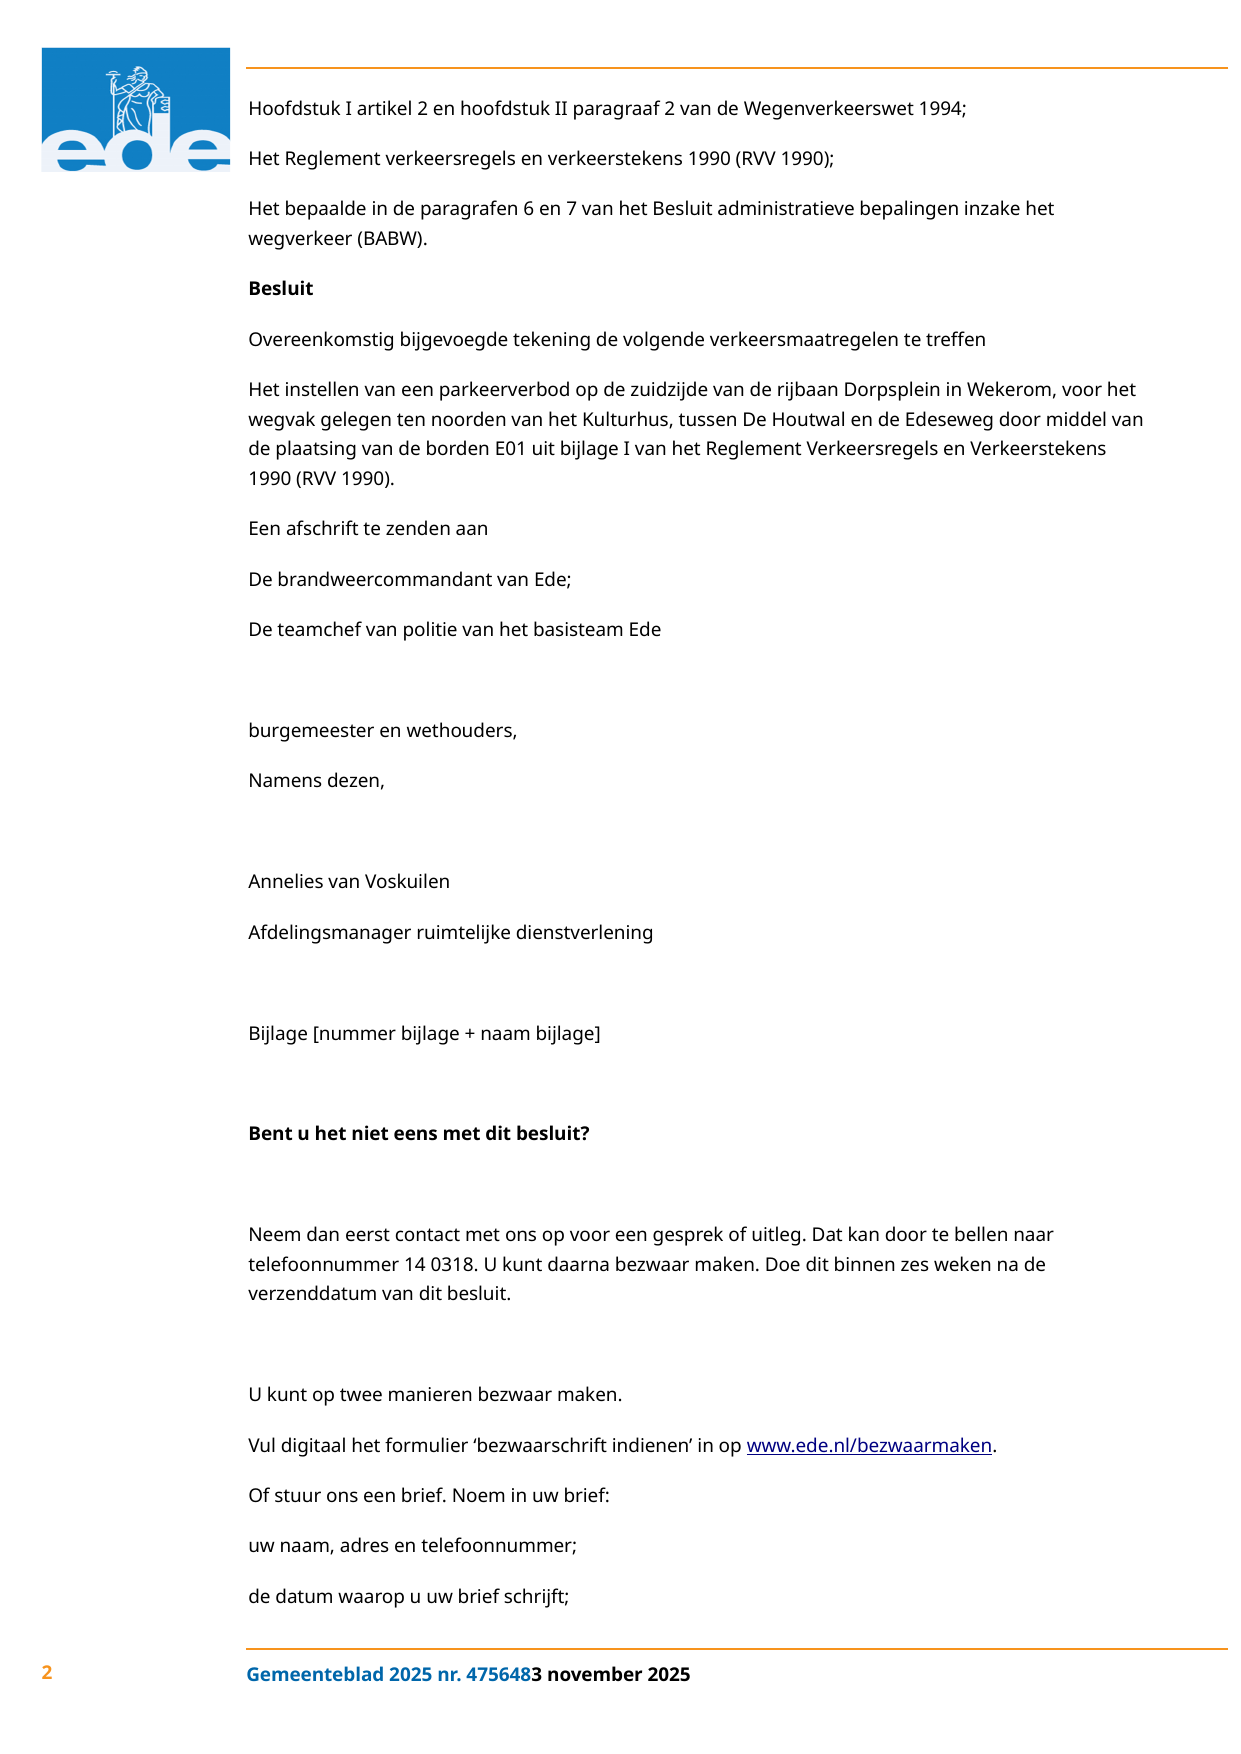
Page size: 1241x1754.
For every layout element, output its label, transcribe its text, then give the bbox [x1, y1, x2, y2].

text Besluit [248, 276, 1152, 301]
text Overeenkomstig bijgevoegde tekening de volgende verkeersmaatregelen te treffen [248, 326, 1152, 352]
text U kunt op twee manieren bezwaar maken. [248, 1381, 1152, 1407]
text Namens dezen, [248, 768, 1152, 793]
text uw naam, adres en telefoonnummer; [248, 1533, 1152, 1558]
text Neem dan eerst contact met ons op voor een gesprek of uitleg. Dat kan door te bellen naar telefoonnummer 14 0318. U kunt daarna bezwaar maken. Doe dit binnen zes weken na de verzenddatum van dit besluit. [248, 1221, 1152, 1306]
text De brandweercommandant van Ede; [248, 566, 1152, 592]
text Bijlage [nummer bijlage + naam bijlage] [248, 1020, 1152, 1046]
text Het bepaalde in de paragrafen 6 en 7 van het Besluit administratieve bepalingen inzake het wegverkeer (BABW). [248, 196, 1152, 251]
text Het Reglement verkeersregels en verkeerstekens 1990 (RVV 1990); [248, 145, 1152, 171]
picture [41, 47, 231, 172]
text Afdelingsmanager ruimtelijke dienstverlening [248, 919, 1152, 945]
text Een afschrift te zenden aan [248, 516, 1152, 541]
text Hoofdstuk I artikel 2 en hoofdstuk II paragraaf 2 van de Wegenverkeerswet 1994; [248, 95, 1152, 121]
text Vul digitaal het formulier ‘bezwaarschrift indienen’ in op www.ede.nl/bezwaarmaken. [248, 1432, 1152, 1458]
text Het instellen van een parkeerverbod op de zuidzijde van de rijbaan Dorpsplein in Wekerom, voor het wegvak gelegen ten noorden van het Kulturhus, tussen De Houtwal en de Edeseweg door middel van de plaatsing van de borden E01 uit bijlage I van het Reglement Verkeersregels en Verkeerstekens 1990 (RVV 1990). [248, 376, 1152, 491]
text Of stuur ons een brief. Noem in uw brief: [248, 1482, 1152, 1508]
text Annelies van Voskuilen [248, 868, 1152, 894]
text De teamchef van politie van het basisteam Ede [248, 616, 1152, 642]
text de datum waarop u uw brief schrijft; [248, 1583, 1152, 1609]
text Bent u het niet eens met dit besluit? [248, 1121, 1152, 1146]
text burgemeester en wethouders, [248, 717, 1152, 743]
